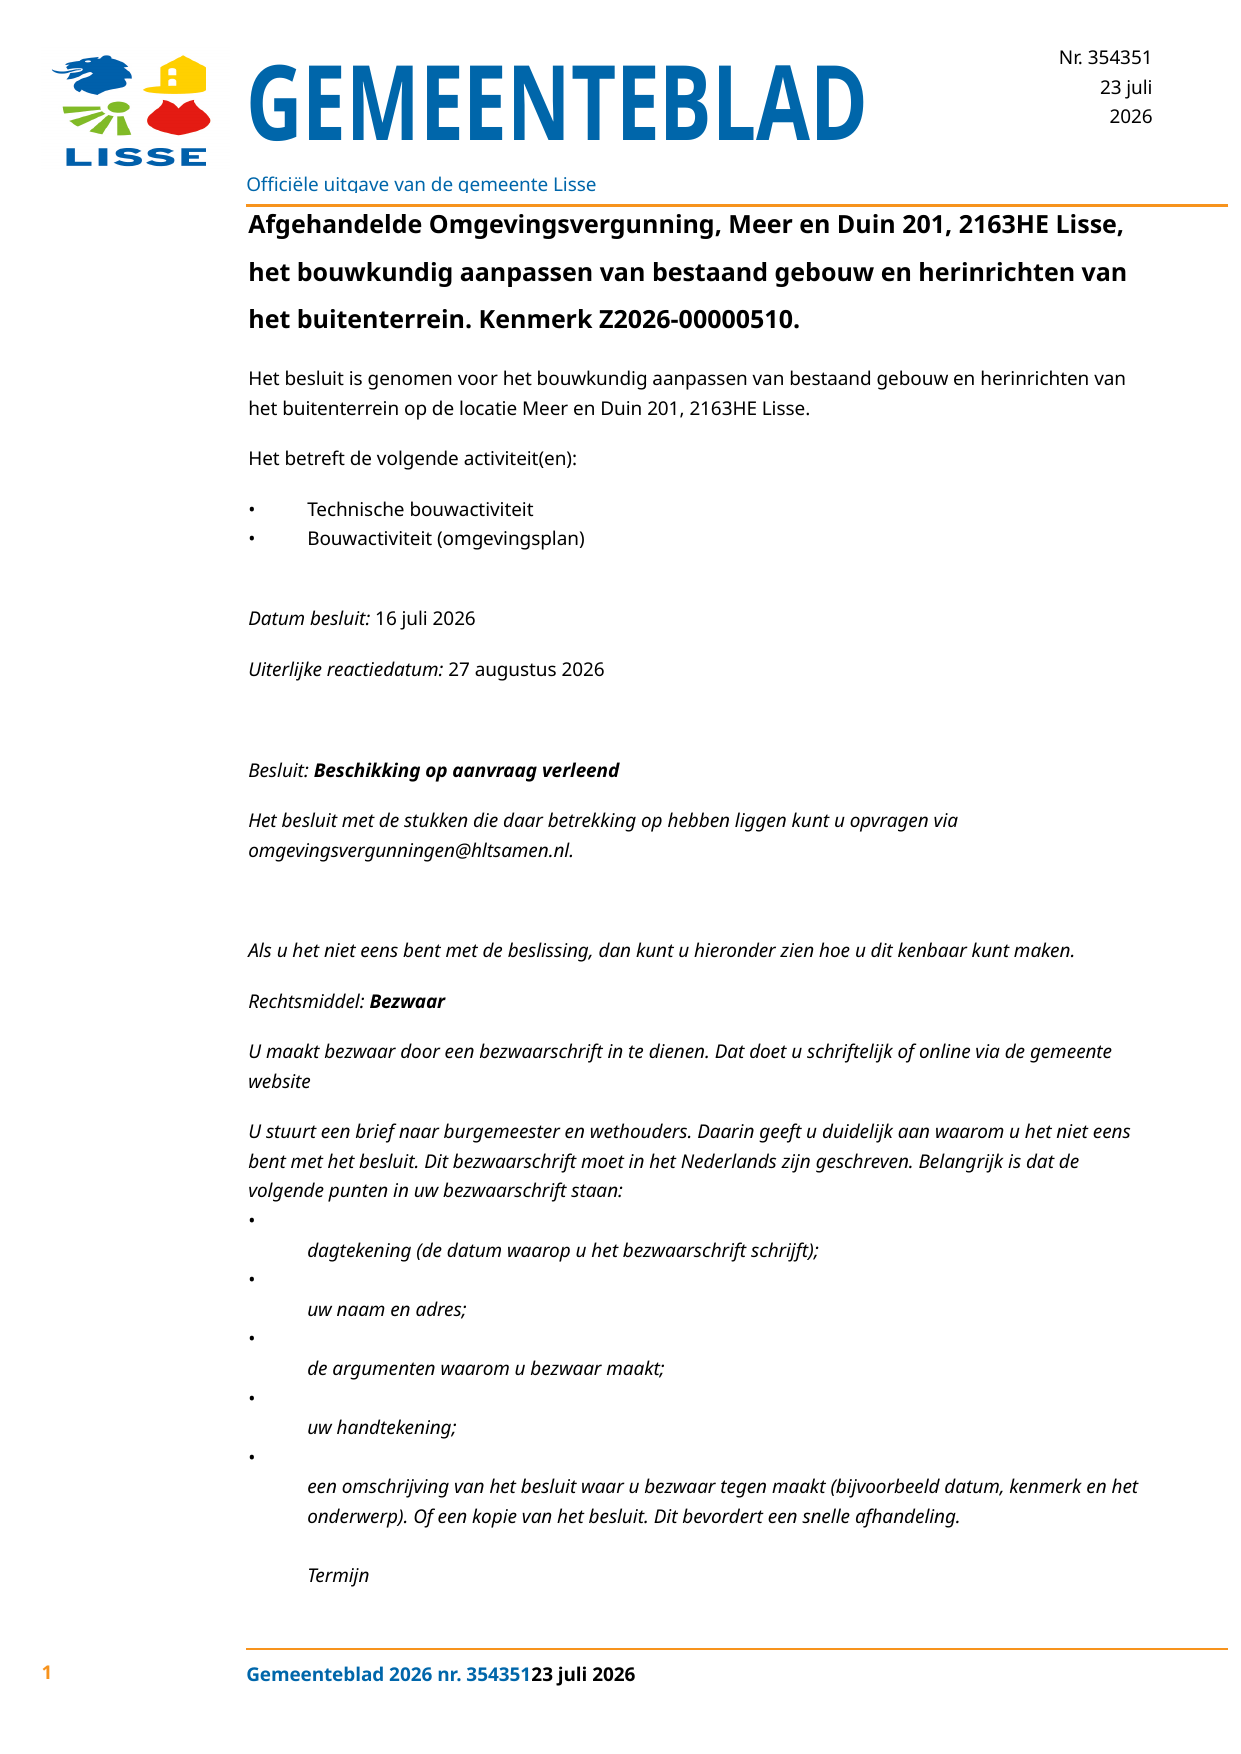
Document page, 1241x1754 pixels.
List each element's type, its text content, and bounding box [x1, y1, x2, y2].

text Rechtsmiddel: Bezwaar [248, 988, 1152, 1014]
text Als u het niet eens bent met de beslissing, dan kunt u hieronder zien hoe u dit kenbaar kunt maken. [248, 938, 1152, 963]
list Termijn [248, 1562, 1152, 1588]
text Het besluit met de stukken die daar betrekking op hebben liggen kunt u opvragen via omgevingsvergunningen@hltsamen.nl. [248, 807, 1152, 862]
text U stuurt een brief naar burgemeester en wethouders. Daarin geeft u duidelijk aan waarom u het niet eens bent met het besluit. Dit bezwaarschrift moet in het Nederlands zijn geschreven. Belangrijk is dat de volgende punten in uw bezwaarschrift staan: [248, 1118, 1152, 1203]
text Het betreft de volgende activiteit(en): [248, 446, 1152, 471]
list dagtekening (de datum waarop u het bezwaarschrift schrijft); [248, 1237, 1152, 1262]
text Besluit: Beschikking op aanvraag verleend [248, 757, 1152, 782]
list uw naam en adres; [248, 1296, 1152, 1322]
picture [41, 47, 231, 172]
list Bouwactiviteit (omgevingsplan) [248, 526, 1152, 551]
list een omschrijving van het besluit waar u bezwaar tegen maakt (bijvoorbeeld datum, kenmerk en het onderwerp). Of een kopie van het besluit. Dit bevordert een snelle afhandeling. [248, 1473, 1152, 1529]
text Afgehandelde Omgevingsvergunning, Meer en Duin 201, 2163HE Lisse, het bouwkundig aanpassen van bestaand gebouw en herinrichten van het buitenterrein. Kenmerk Z2026-00000510. [248, 207, 1152, 336]
text Het besluit is genomen voor het bouwkundig aanpassen van bestaand gebouw en herinrichten van het buitenterrein op de locatie Meer en Duin 201, 2163HE Lisse. [248, 366, 1152, 421]
list uw handtekening; [248, 1414, 1152, 1440]
list de argumenten waarom u bezwaar maakt; [248, 1355, 1152, 1381]
text Uiterlijke reactiedatum: 27 augustus 2026 [248, 656, 1152, 682]
text U maakt bezwaar door een bezwaarschrift in te dienen. Dat doet u schriftelijk of online via de gemeente website [248, 1038, 1152, 1094]
list Technische bouwactiviteit [248, 496, 1152, 522]
text Datum besluit: 16 juli 2026 [248, 606, 1152, 631]
